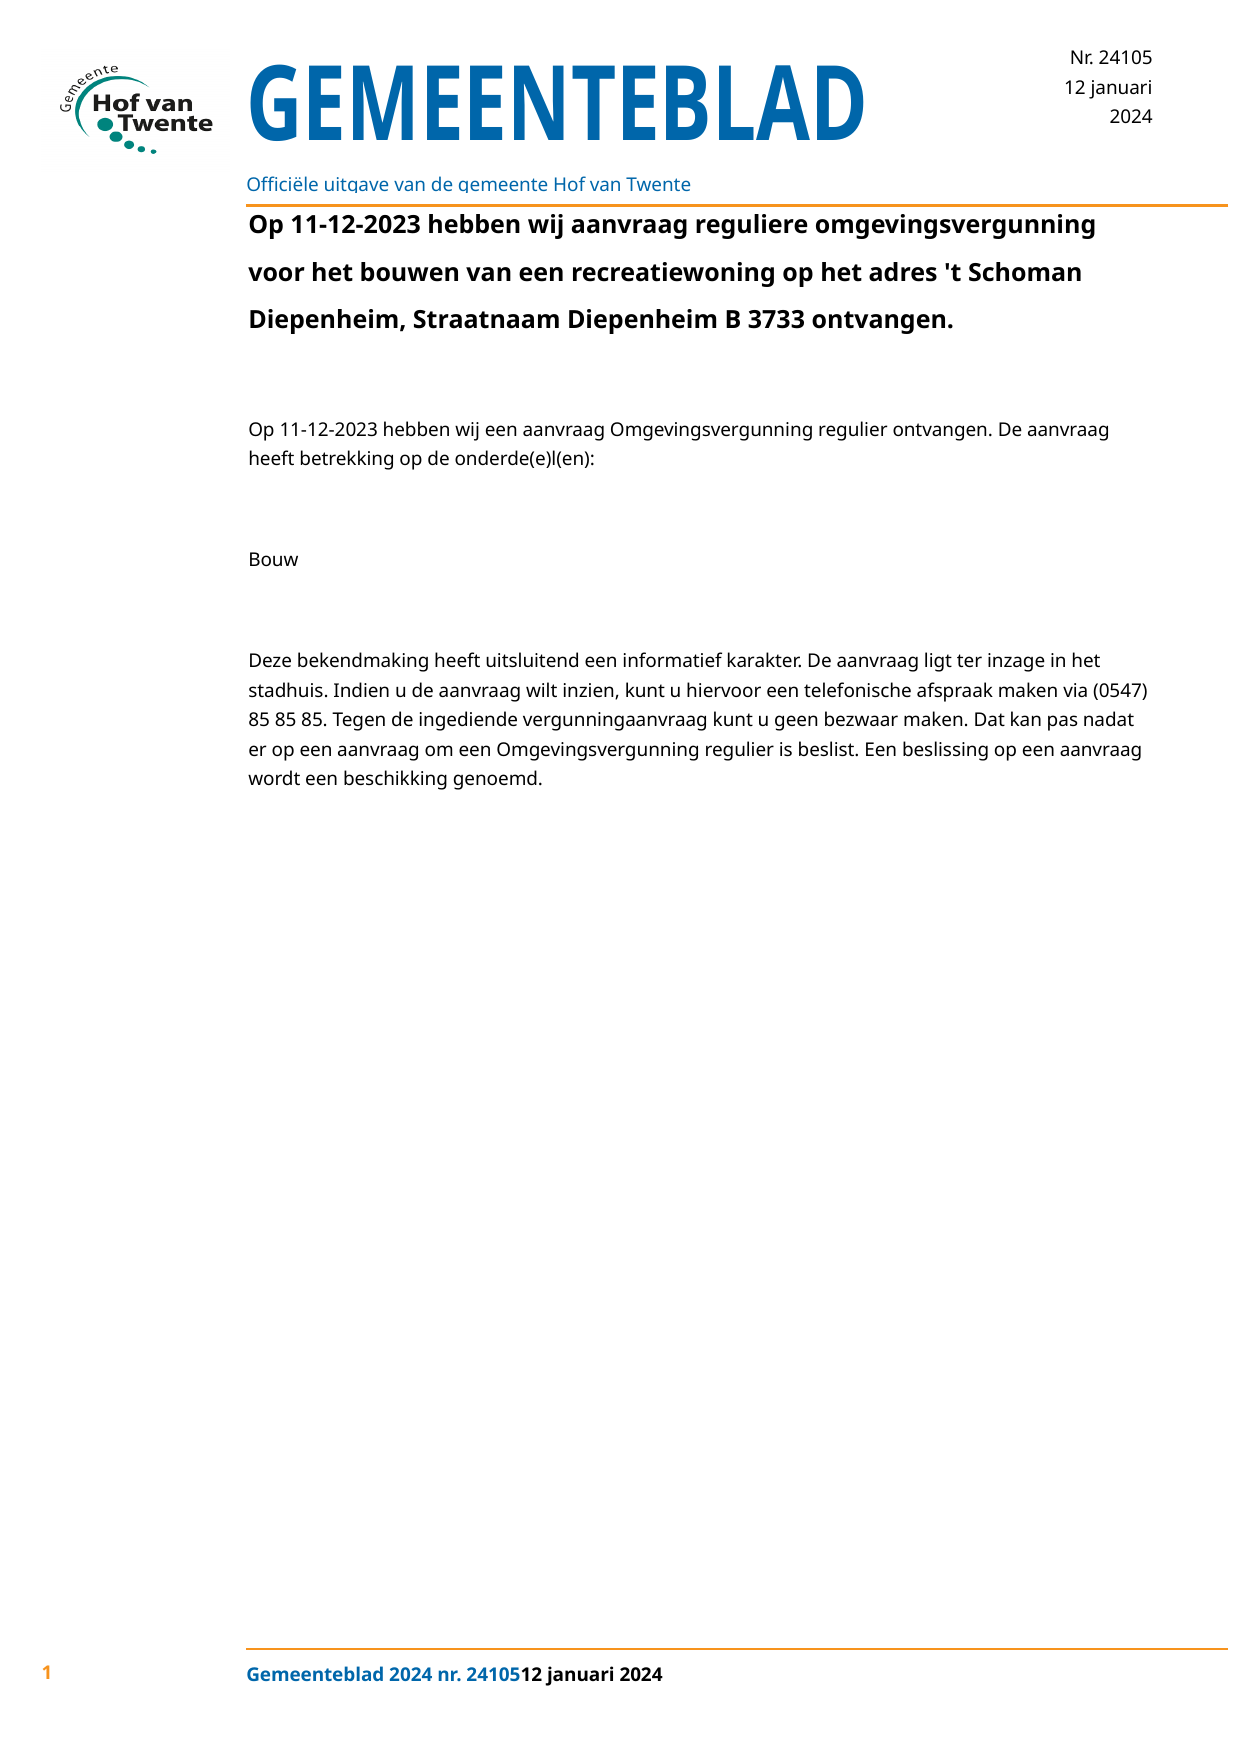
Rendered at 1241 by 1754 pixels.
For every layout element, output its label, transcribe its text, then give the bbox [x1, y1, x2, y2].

text Deze bekendmaking heeft uitsluitend een informatief karakter. De aanvraag ligt ter inzage in het stadhuis. Indien u de aanvraag wilt inzien, kunt u hiervoor een telefonische afspraak maken via (0547) 85 85 85. Tegen de ingediende vergunningaanvraag kunt u geen bezwaar maken. Dat kan pas nadat er op een aanvraag om een Omgevingsvergunning regulier is beslist. Een beslissing op een aanvraag wordt een beschikking genoemd. [248, 647, 1152, 791]
text Op 11-12-2023 hebben wij aanvraag reguliere omgevingsvergunning voor het bouwen van een recreatiewoning op het adres 't Schoman Diepenheim, Straatnaam Diepenheim B 3733 ontvangen. [248, 207, 1152, 336]
text Bouw [248, 546, 1152, 572]
text Op 11-12-2023 hebben wij een aanvraag Omgevingsvergunning regulier ontvangen. De aanvraag heeft betrekking op de onderde(e)l(en): [248, 416, 1152, 471]
picture [41, 47, 231, 172]
